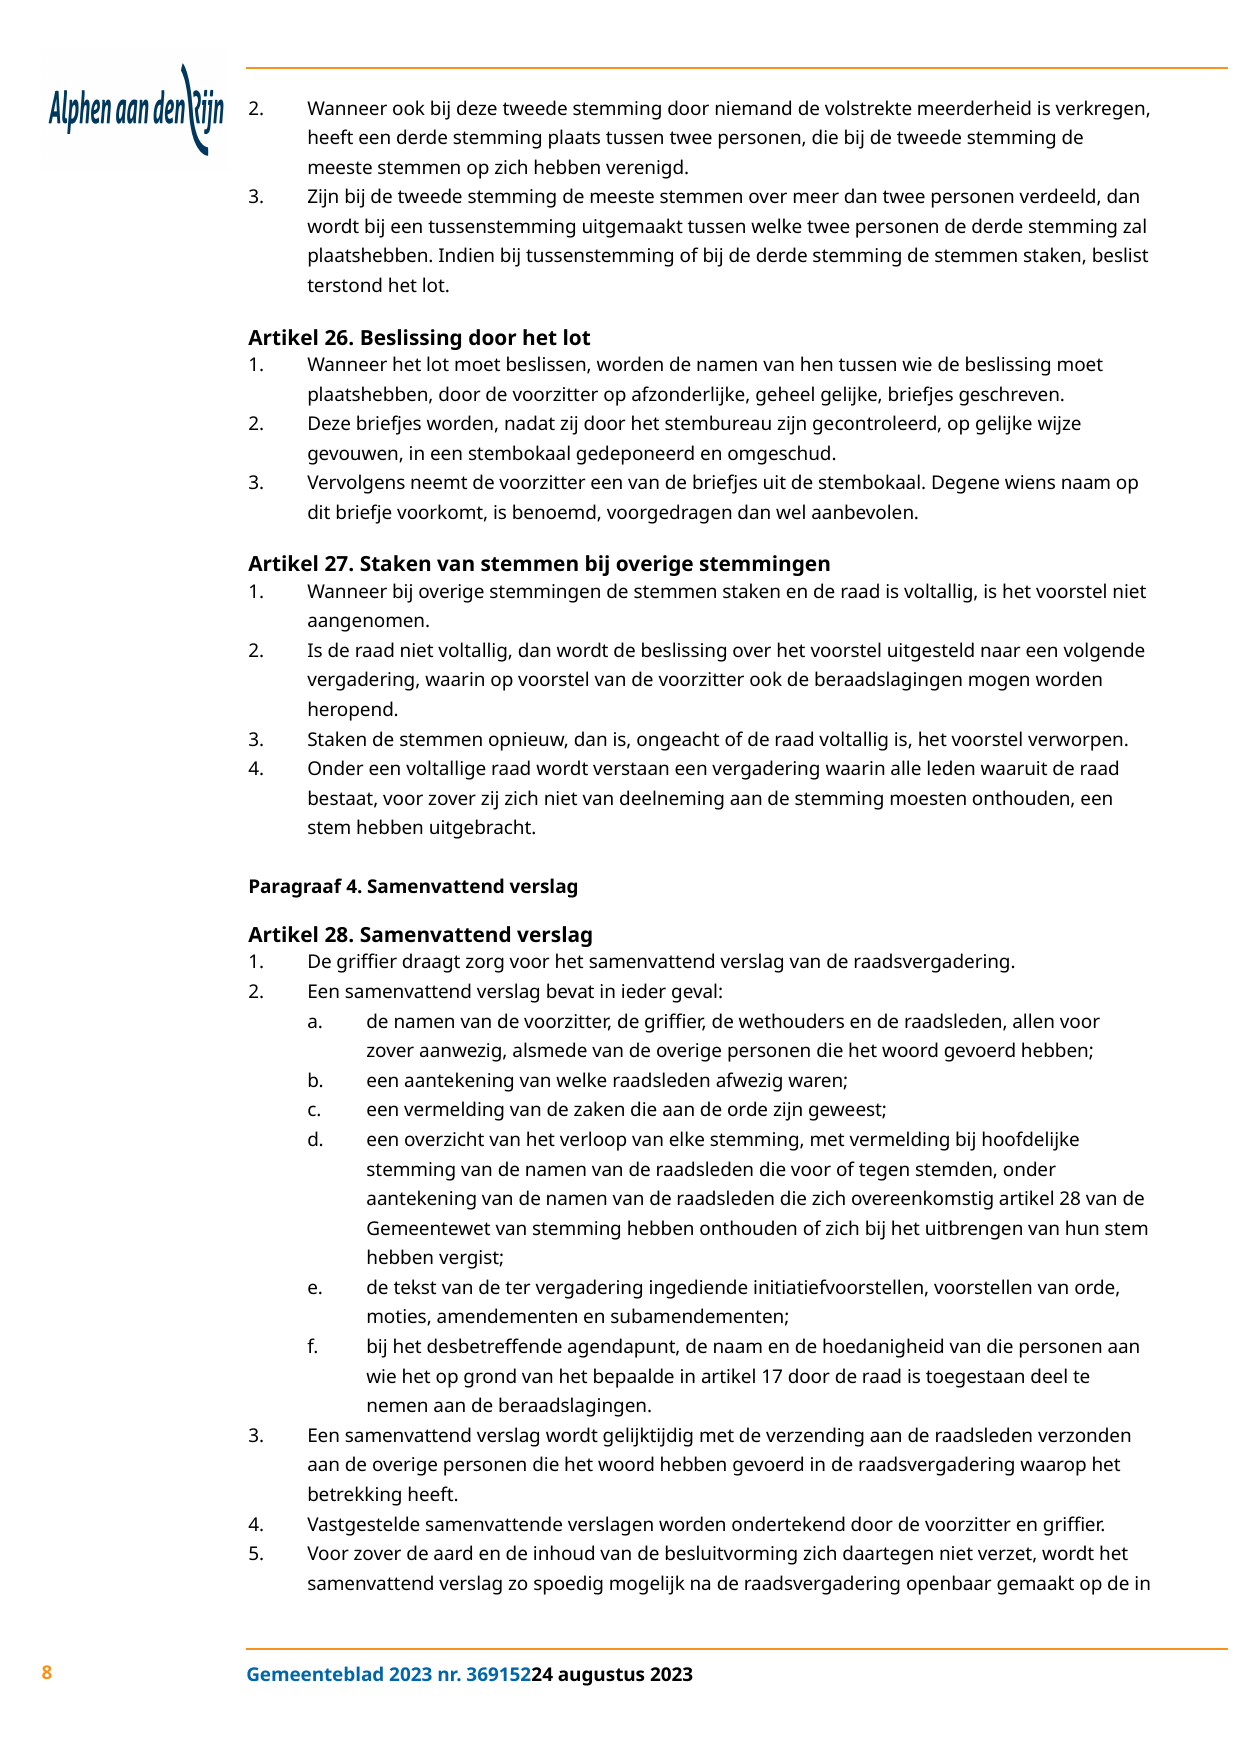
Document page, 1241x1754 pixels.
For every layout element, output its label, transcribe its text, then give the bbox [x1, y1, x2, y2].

list Een samenvattend verslag wordt gelijktijdig met de verzending aan de raadsleden verzonden aan de overige personen die het woord hebben gevoerd in de raadsvergadering waarop het betrekking heeft. [248, 1422, 1152, 1507]
list een overzicht van het verloop van elke stemming, met vermelding bij hoofdelijke stemming van de namen van de raadsleden die voor of tegen stemden, onder aantekening van de namen van de raadsleden die zich overeenkomstig artikel 28 van de Gemeentewet van stemming hebben onthouden of zich bij het uitbrengen van hun stem hebben vergist; [307, 1126, 1152, 1270]
list de tekst van de ter vergadering ingediende initiatiefvoorstellen, voorstellen van orde, moties, amendementen en subamendementen; [307, 1274, 1152, 1329]
list Vastgestelde samenvattende verslagen worden ondertekend door de voorzitter en griffier. [248, 1511, 1152, 1537]
list Voor zover de aard en de inhoud van de besluitvorming zich daartegen niet verzet, wordt het samenvattend verslag zo spoedig mogelijk na de raadsvergadering openbaar gemaakt op de in [248, 1540, 1152, 1596]
list Wanneer bij overige stemmingen de stemmen staken en de raad is voltallig, is het voorstel niet aangenomen. [248, 578, 1152, 633]
list bij het desbetreffende agendapunt, de naam en de hoedanigheid van die personen aan wie het op grond van het bepaalde in artikel 17 door de raad is toegestaan deel te nemen aan de beraadslagingen. [307, 1333, 1152, 1418]
text Artikel 28. Samenvattend verslag [248, 920, 1152, 949]
list Is de raad niet voltallig, dan wordt de beslissing over het voorstel uitgesteld naar een volgende vergadering, waarin op voorstel van de voorzitter ook de beraadslagingen mogen worden heropend. [248, 637, 1152, 722]
text Artikel 26. Beslissing door het lot [248, 323, 1152, 351]
list een aantekening van welke raadsleden afwezig waren; [307, 1067, 1152, 1093]
list Wanneer het lot moet beslissen, worden de namen van hen tussen wie de beslissing moet plaatshebben, door de voorzitter op afzonderlijke, geheel gelijke, briefjes geschreven. [248, 351, 1152, 406]
list Een samenvattend verslag bevat in ieder geval: [248, 978, 1152, 1004]
list Deze briefjes worden, nadat zij door het stembureau zijn gecontroleerd, op gelijke wijze gevouwen, in een stembokaal gedeponeerd en omgeschud. [248, 410, 1152, 466]
list Zijn bij de tweede stemming de meeste stemmen over meer dan twee personen verdeeld, dan wordt bij een tussenstemming uitgemaakt tussen welke twee personen de derde stemming zal plaatshebben. Indien bij tussenstemming of bij de derde stemming de stemmen staken, beslist terstond het lot. [248, 183, 1152, 298]
picture [41, 47, 231, 172]
list Staken de stemmen opnieuw, dan is, ongeacht of de raad voltallig is, het voorstel verworpen. [248, 726, 1152, 752]
list een vermelding van de zaken die aan de orde zijn geweest; [307, 1097, 1152, 1122]
text Paragraaf 4. Samenvattend verslag [248, 874, 1152, 899]
list De griffier draagt zorg voor het samenvattend verslag van de raadsvergadering. [248, 949, 1152, 974]
list de namen van de voorzitter, de griffier, de wethouders en de raadsleden, allen voor zover aanwezig, alsmede van de overige personen die het woord gevoerd hebben; [307, 1008, 1152, 1063]
list Vervolgens neemt de voorzitter een van de briefjes uit de stembokaal. Degene wiens naam op dit briefje voorkomt, is benoemd, voorgedragen dan wel aanbevolen. [248, 469, 1152, 525]
list Onder een voltallige raad wordt verstaan een vergadering waarin alle leden waaruit de raad bestaat, voor zover zij zich niet van deelneming aan de stemming moesten onthouden, een stem hebben uitgebracht. [248, 755, 1152, 840]
list Wanneer ook bij deze tweede stemming door niemand de volstrekte meerderheid is verkregen, heeft een derde stemming plaats tussen twee personen, die bij de tweede stemming de meeste stemmen op zich hebben verenigd. [248, 95, 1152, 180]
text Artikel 27. Staken van stemmen bij overige stemmingen [248, 549, 1152, 578]
